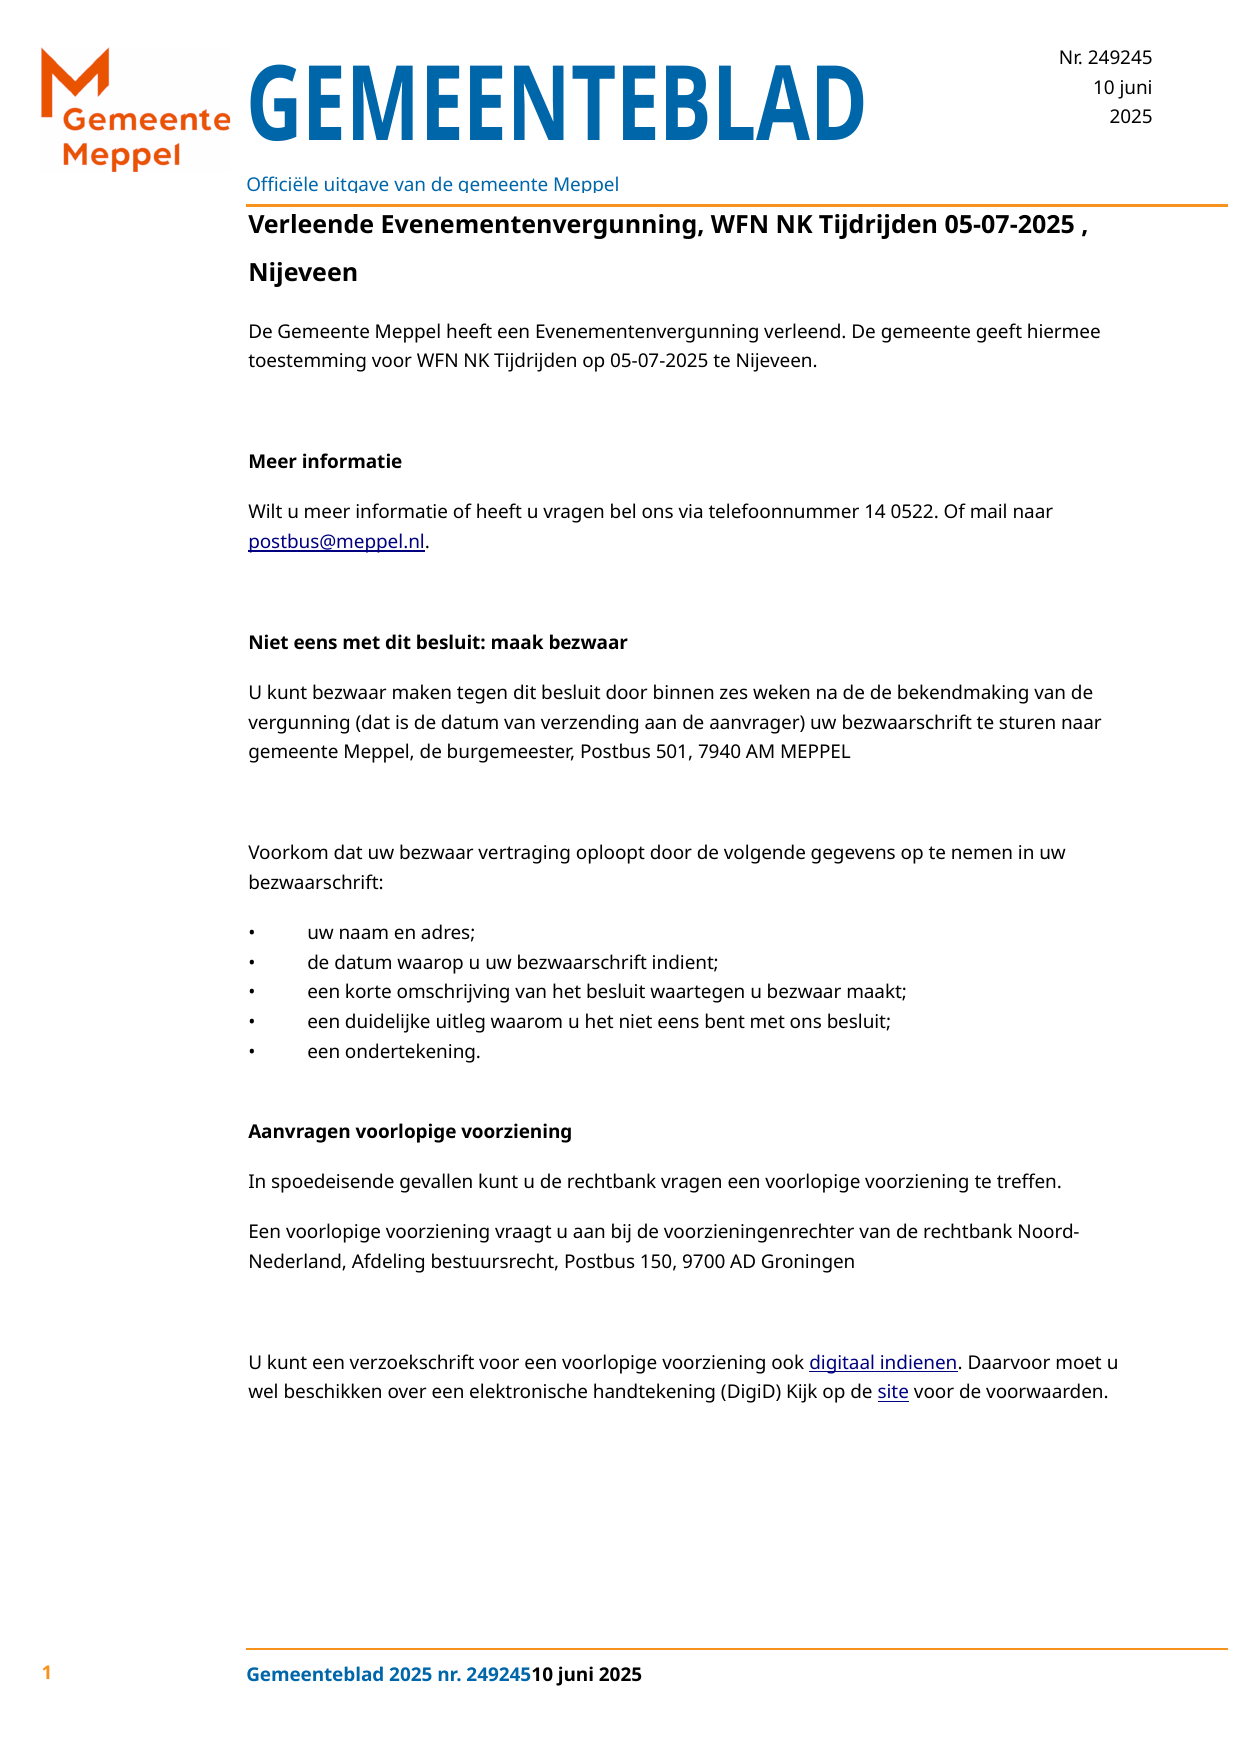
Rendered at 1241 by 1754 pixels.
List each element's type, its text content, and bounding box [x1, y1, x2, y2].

list uw naam en adres; [248, 919, 1152, 945]
text U kunt bezwaar maken tegen dit besluit door binnen zes weken na de de bekendmaking van de vergunning (dat is de datum van verzending aan de aanvrager) uw bezwaarschrift te sturen naar gemeente Meppel, de burgemeester, Postbus 501, 7940 AM MEPPEL [248, 679, 1152, 764]
text Verleende Evenementenvergunning, WFN NK Tijdrijden 05-07-2025 , Nijeveen [248, 207, 1152, 288]
text De Gemeente Meppel heeft een Evenementenvergunning verleend. De gemeente geeft hiermee toestemming voor WFN NK Tijdrijden op 05-07-2025 te Nijeveen. [248, 318, 1152, 373]
text Voorkom dat uw bezwaar vertraging oploopt door de volgende gegevens op te nemen in uw bezwaarschrift: [248, 839, 1152, 895]
text In spoedeisende gevallen kunt u de rechtbank vragen een voorlopige voorziening te treffen. [248, 1168, 1152, 1194]
text Meer informatie [248, 448, 1152, 474]
list een ondertekening. [248, 1038, 1152, 1064]
text Aanvragen voorlopige voorziening [248, 1118, 1152, 1144]
text U kunt een verzoekschrift voor een voorlopige voorziening ook digitaal indienen. Daarvoor moet u wel beschikken over een elektronische handtekening (DigiD) Kijk op de site voor de voorwaarden. [248, 1349, 1152, 1404]
list de datum waarop u uw bezwaarschrift indient; [248, 949, 1152, 975]
text Wilt u meer informatie of heeft u vragen bel ons via telefoonnummer 14 0522. Of mail naar postbus@meppel.nl. [248, 499, 1152, 554]
text Een voorlopige voorziening vraagt u aan bij de voorzieningenrechter van de rechtbank Noord-Nederland, Afdeling bestuursrecht, Postbus 150, 9700 AD Groningen [248, 1219, 1152, 1274]
list een duidelijke uitleg waarom u het niet eens bent met ons besluit; [248, 1008, 1152, 1034]
text Niet eens met dit besluit: maak bezwaar [248, 629, 1152, 655]
picture [41, 47, 231, 172]
list een korte omschrijving van het besluit waartegen u bezwaar maakt; [248, 979, 1152, 1004]
